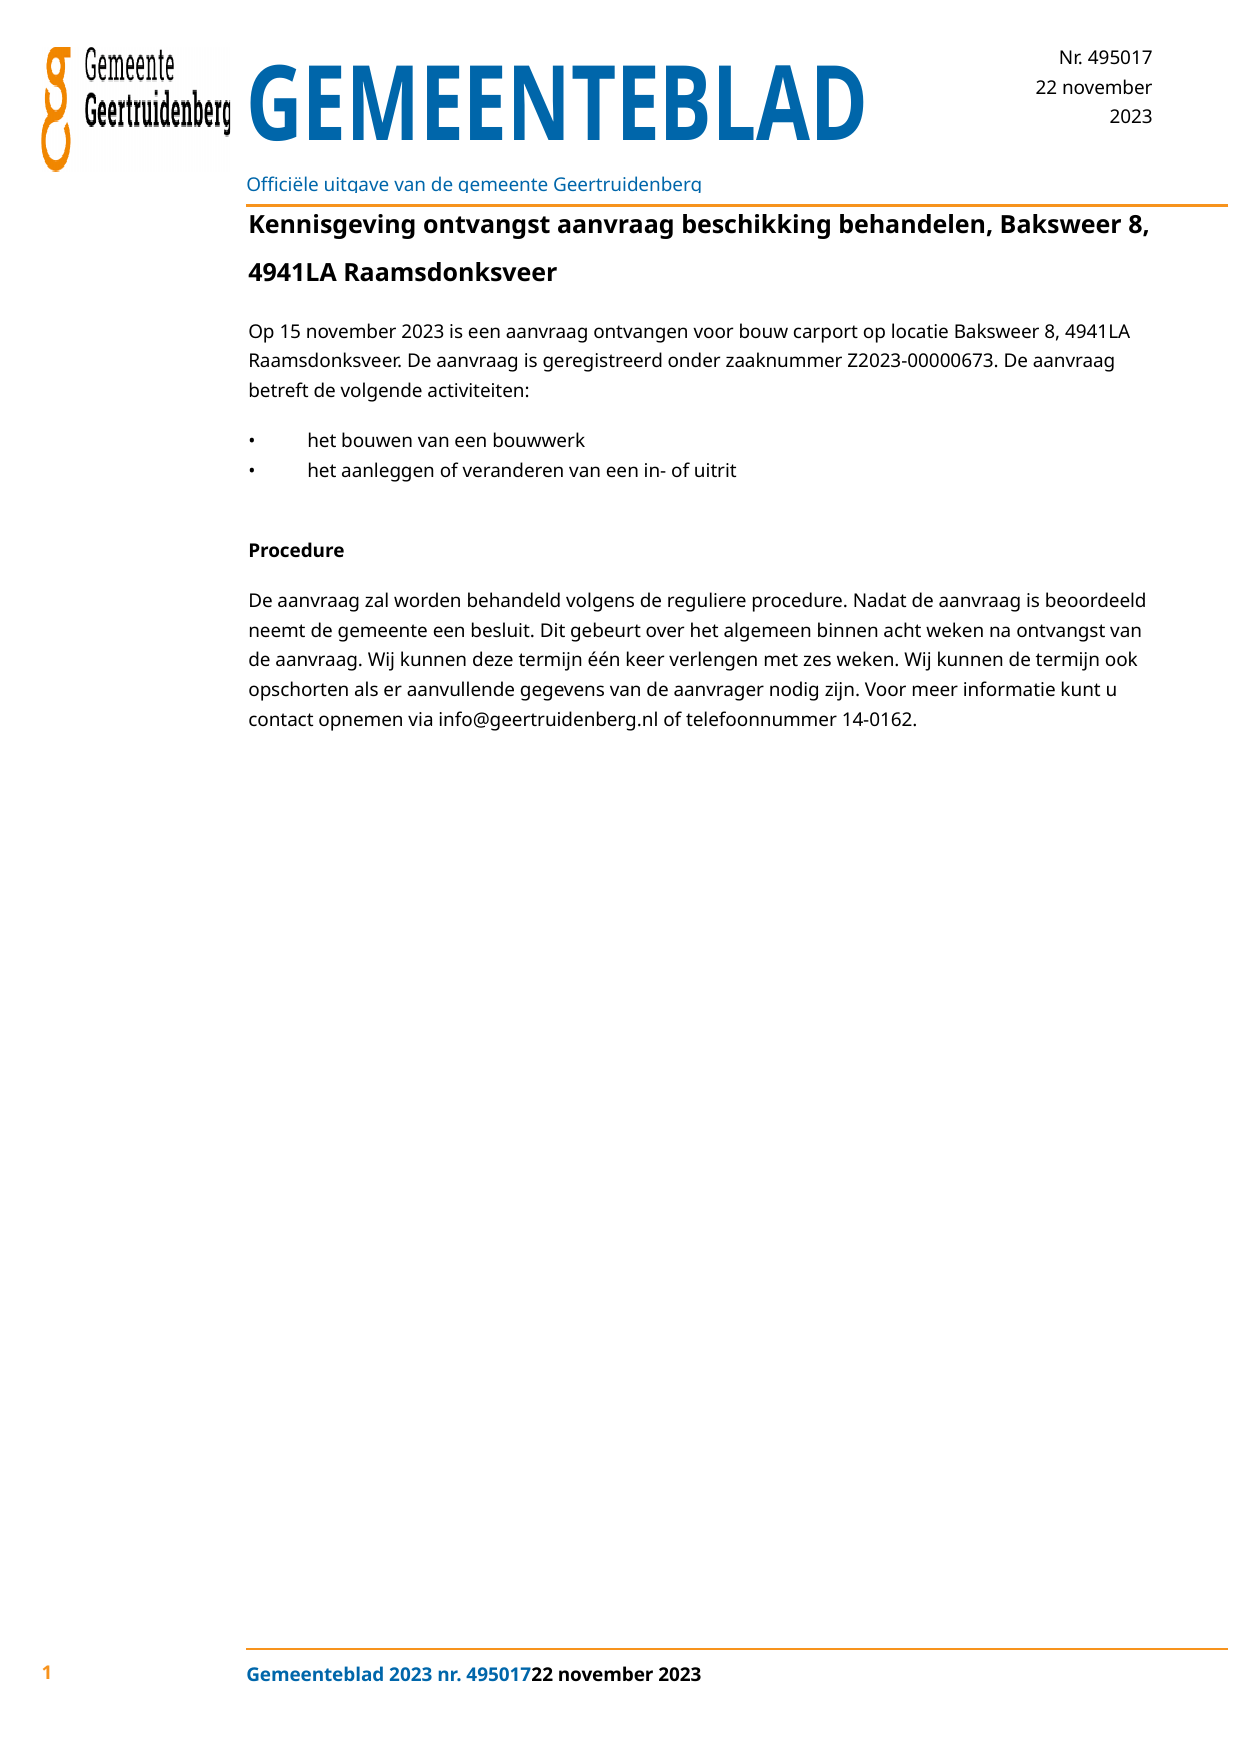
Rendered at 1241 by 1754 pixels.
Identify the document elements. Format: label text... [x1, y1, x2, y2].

text De aanvraag zal worden behandeld volgens de reguliere procedure. Nadat de aanvraag is beoordeeld neemt de gemeente een besluit. Dit gebeurt over het algemeen binnen acht weken na ontvangst van de aanvraag. Wij kunnen deze termijn één keer verlengen met zes weken. Wij kunnen de termijn ook opschorten als er aanvullende gegevens van de aanvrager nodig zijn. Voor meer informatie kunt u contact opnemen via info@geertruidenberg.nl of telefoonnummer 14-0162. [248, 587, 1152, 732]
text Procedure [248, 537, 1152, 563]
text Kennisgeving ontvangst aanvraag beschikking behandelen, Baksweer 8, 4941LA Raamsdonksveer [248, 207, 1152, 288]
picture [41, 47, 231, 172]
text Op 15 november 2023 is een aanvraag ontvangen voor bouw carport op locatie Baksweer 8, 4941LA Raamsdonksveer. De aanvraag is geregistreerd onder zaaknummer Z2023-00000673. De aanvraag betreft de volgende activiteiten: [248, 318, 1152, 403]
list het aanleggen of veranderen van een in- of uitrit [248, 457, 1152, 483]
list het bouwen van een bouwwerk [248, 427, 1152, 453]
